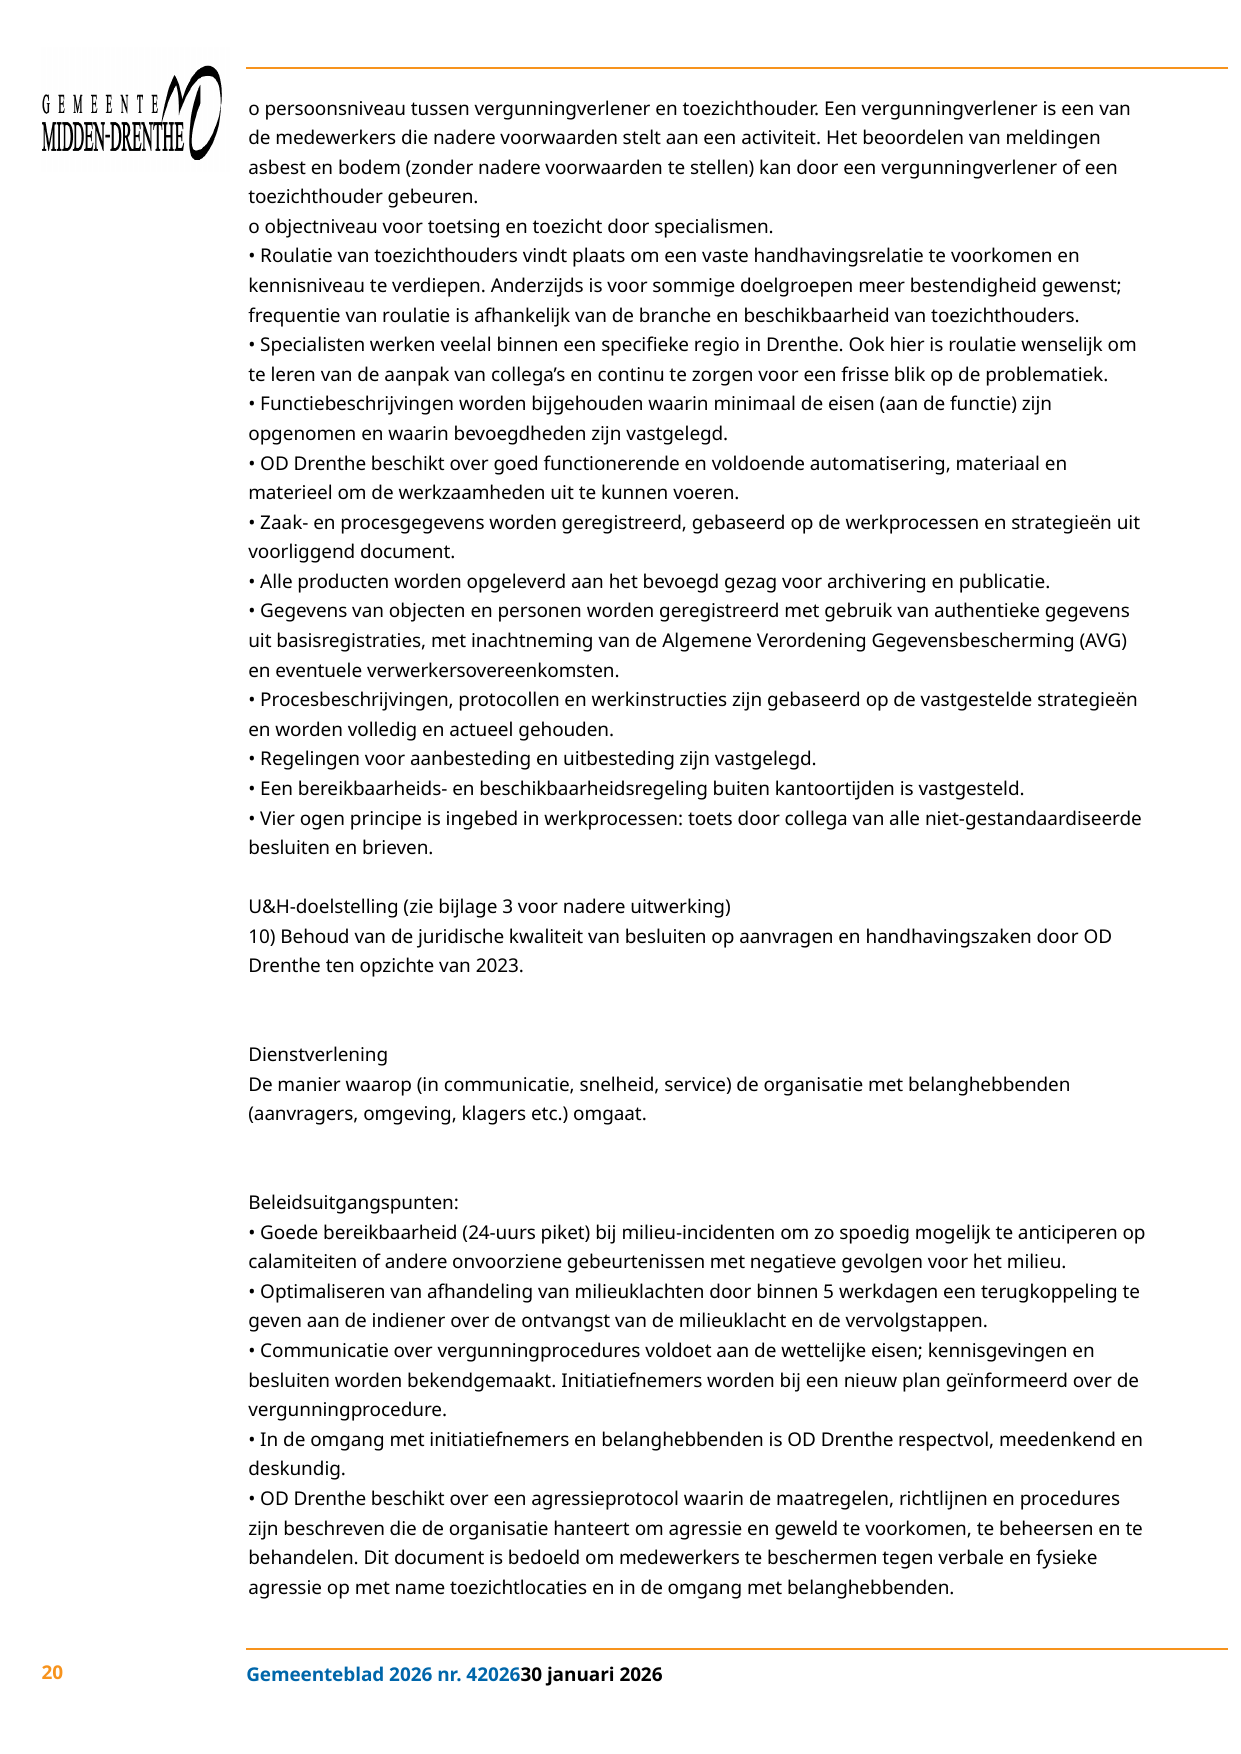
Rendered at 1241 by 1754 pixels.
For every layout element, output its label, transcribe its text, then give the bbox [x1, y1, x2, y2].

text • Roulatie van toezichthouders vindt plaats om een vaste handhavingsrelatie te voorkomen en kennisniveau te verdiepen. Anderzijds is voor sommige doelgroepen meer bestendigheid gewenst; frequentie van roulatie is afhankelijk van de branche en beschikbaarheid van toezichthouders. [248, 243, 1152, 328]
text • Gegevens van objecten en personen worden geregistreerd met gebruik van authentieke gegevens uit basisregistraties, met inachtneming van de Algemene Verordening Gegevensbescherming (AVG) en eventuele verwerkersovereenkomsten. [248, 598, 1152, 683]
text • OD Drenthe beschikt over goed functionerende en voldoende automatisering, materiaal en materieel om de werkzaamheden uit te kunnen voeren. [248, 450, 1152, 505]
text • Vier ogen principe is ingebed in werkprocessen: toets door collega van alle niet-gestandaardiseerde besluiten en brieven. [248, 805, 1152, 860]
text 10) Behoud van de juridische kwaliteit van besluiten op aanvragen en handhavingszaken door OD Drenthe ten opzichte van 2023. [248, 923, 1152, 978]
text • In de omgang met initiatiefnemers en belanghebbenden is OD Drenthe respectvol, meedenkend en deskundig. [248, 1426, 1152, 1481]
text Dienstverlening [248, 1041, 1152, 1067]
text • Zaak- en procesgegevens worden geregistreerd, gebaseerd op de werkprocessen en strategieën uit voorliggend document. [248, 509, 1152, 564]
text • Functiebeschrijvingen worden bijgehouden waarin minimaal de eisen (aan de functie) zijn opgenomen en waarin bevoegdheden zijn vastgelegd. [248, 391, 1152, 446]
text U&H-doelstelling (zie bijlage 3 voor nadere uitwerking) [248, 893, 1152, 919]
text • Een bereikbaarheids- en beschikbaarheidsregeling buiten kantoortijden is vastgesteld. [248, 775, 1152, 801]
text o objectniveau voor toetsing en toezicht door specialismen. [248, 213, 1152, 239]
text • Regelingen voor aanbesteding en uitbesteding zijn vastgelegd. [248, 746, 1152, 771]
text o persoonsniveau tussen vergunningverlener en toezichthouder. Een vergunningverlener is een van de medewerkers die nadere voorwaarden stelt aan een activiteit. Het beoordelen van meldingen asbest en bodem (zonder nadere voorwaarden te stellen) kan door een vergunningverlener of een toezichthouder gebeuren. [248, 95, 1152, 209]
text • OD Drenthe beschikt over een agressieprotocol waarin de maatregelen, richtlijnen en procedures zijn beschreven die de organisatie hanteert om agressie en geweld te voorkomen, te beheersen en te behandelen. Dit document is bedoeld om medewerkers te beschermen tegen verbale en fysieke agressie op met name toezichtlocaties en in de omgang met belanghebbenden. [248, 1485, 1152, 1600]
text • Communicatie over vergunningprocedures voldoet aan de wettelijke eisen; kennisgevingen en besluiten worden bekendgemaakt. Initiatiefnemers worden bij een nieuw plan geïnformeerd over de vergunningprocedure. [248, 1337, 1152, 1422]
text • Alle producten worden opgeleverd aan het bevoegd gezag voor archivering en publicatie. [248, 568, 1152, 594]
text • Specialisten werken veelal binnen een specifieke regio in Drenthe. Ook hier is roulatie wenselijk om te leren van de aanpak van collega’s en continu te zorgen voor een frisse blik op de problematiek. [248, 331, 1152, 387]
text Beleidsuitgangspunten: [248, 1189, 1152, 1215]
picture [41, 47, 231, 172]
text • Optimaliseren van afhandeling van milieuklachten door binnen 5 werkdagen een terugkoppeling te geven aan de indiener over de ontvangst van de milieuklacht en de vervolgstappen. [248, 1278, 1152, 1333]
text De manier waarop (in communicatie, snelheid, service) de organisatie met belanghebbenden (aanvragers, omgeving, klagers etc.) omgaat. [248, 1071, 1152, 1126]
text • Goede bereikbaarheid (24-uurs piket) bij milieu-incidenten om zo spoedig mogelijk te anticiperen op calamiteiten of andere onvoorziene gebeurtenissen met negatieve gevolgen voor het milieu. [248, 1219, 1152, 1274]
text • Procesbeschrijvingen, protocollen en werkinstructies zijn gebaseerd op de vastgestelde strategieën en worden volledig en actueel gehouden. [248, 686, 1152, 742]
